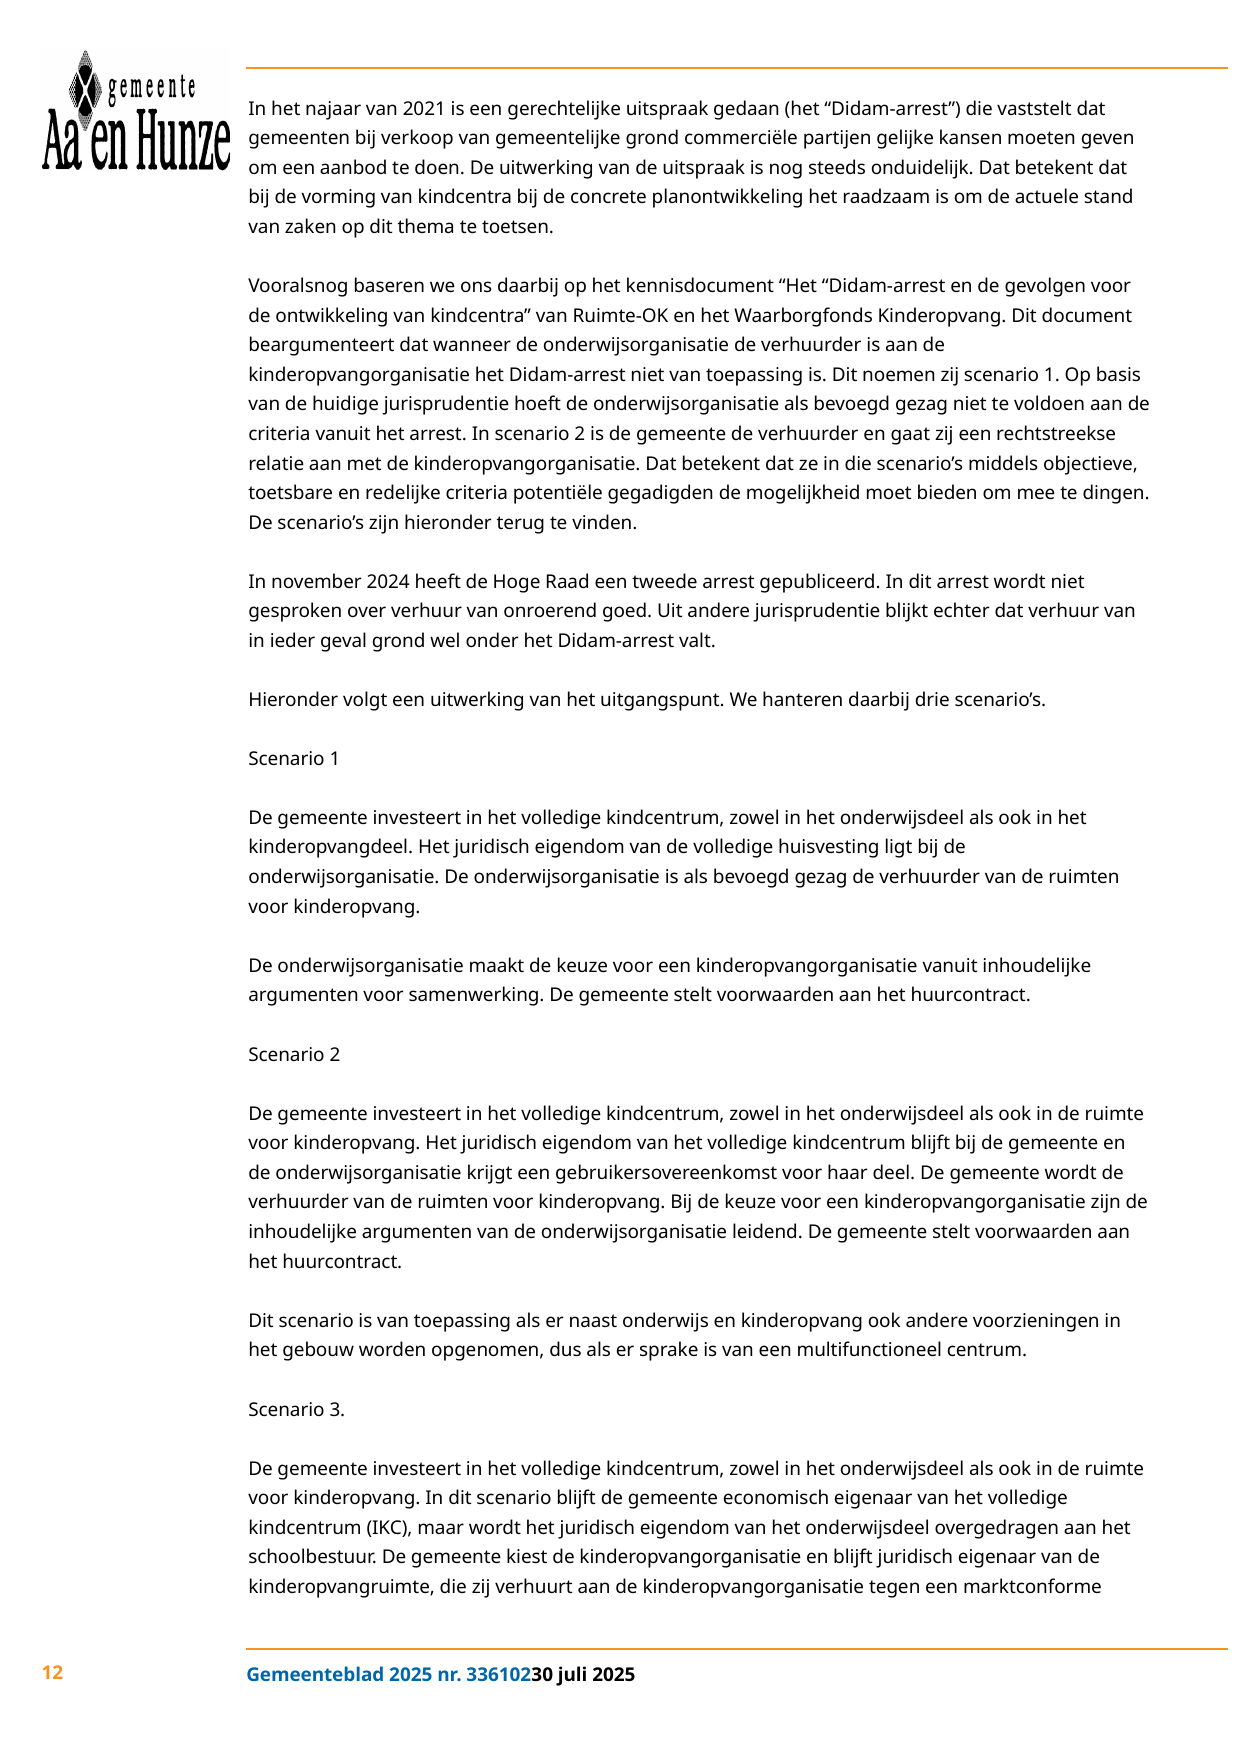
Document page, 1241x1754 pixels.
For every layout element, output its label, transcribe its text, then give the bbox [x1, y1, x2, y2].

text Hieronder volgt een uitwerking van het uitgangspunt. We hanteren daarbij drie scenario’s. [248, 686, 1152, 712]
picture [41, 47, 231, 172]
text Scenario 2 [248, 1041, 1152, 1067]
text De gemeente investeert in het volledige kindcentrum, zowel in het onderwijsdeel als ook in de ruimte voor kinderopvang. In dit scenario blijft de gemeente economisch eigenaar van het volledige kindcentrum (IKC), maar wordt het juridisch eigendom van het onderwijsdeel overgedragen aan het schoolbestuur. De gemeente kiest de kinderopvangorganisatie en blijft juridisch eigenaar van de kinderopvangruimte, die zij verhuurt aan de kinderopvangorganisatie tegen een marktconforme [248, 1455, 1152, 1599]
text De gemeente investeert in het volledige kindcentrum, zowel in het onderwijsdeel als ook in het kinderopvangdeel. Het juridisch eigendom van de volledige huisvesting ligt bij de onderwijsorganisatie. De onderwijsorganisatie is als bevoegd gezag de verhuurder van de ruimten voor kinderopvang. [248, 804, 1152, 919]
text Scenario 1 [248, 745, 1152, 771]
text De gemeente investeert in het volledige kindcentrum, zowel in het onderwijsdeel als ook in de ruimte voor kinderopvang. Het juridisch eigendom van het volledige kindcentrum blijft bij de gemeente en de onderwijsorganisatie krijgt een gebruikersovereenkomst voor haar deel. De gemeente wordt de verhuurder van de ruimten voor kinderopvang. Bij de keuze voor een kinderopvangorganisatie zijn de inhoudelijke argumenten van de onderwijsorganisatie leidend. De gemeente stelt voorwaarden aan het huurcontract. [248, 1100, 1152, 1274]
text De onderwijsorganisatie maakt de keuze voor een kinderopvangorganisatie vanuit inhoudelijke argumenten voor samenwerking. De gemeente stelt voorwaarden aan het huurcontract. [248, 952, 1152, 1007]
table_header In het najaar van 2021 is een gerechtelijke uitspraak gedaan (het “Didam-arrest”) die vaststelt dat gemeenten bij verkoop van gemeentelijke grond commerciële partijen gelijke kansen moeten geven om een aanbod te doen. De uitwerking van de uitspraak is nog steeds onduidelijk. Dat betekent dat bij de vorming van kindcentra bij de concrete planontwikkeling het raadzaam is om de actuele stand van zaken op dit thema te toetsen. Vooralsnog baseren we ons daarbij op het kennisdocument “Het “Didam-arrest en de gevolgen voor de ontwikkeling van kindcentra” van Ruimte-OK en het Waarborgfonds Kinderopvang. Dit document beargumenteert dat wanneer de onderwijsorganisatie de verhuurder is aan de kinderopvangorganisatie het Didam-arrest niet van toepassing is. Dit noemen zij scenario 1. Op basis van de huidige jurisprudentie hoeft de onderwijsorganisatie als bevoegd gezag niet te voldoen aan de criteria vanuit het arrest. In scenario 2 is de gemeente de verhuurder en gaat zij een rechtstreekse relatie aan met de kinderopvangorganisatie. Dat betekent dat ze in die scenario’s middels objectieve, toetsbare en redelijke criteria potentiële gegadigden de mogelijkheid moet bieden om mee te dingen. De scenario’s zijn hieronder terug te vinden. In november 2024 heeft de Hoge Raad een tweede arrest gepubliceerd. In dit arrest wordt niet gesproken over verhuur van onroerend goed. Uit andere jurisprudentie blijkt echter dat verhuur van in ieder geval grond wel onder het Didam-arrest valt. [248, 95, 1152, 653]
text Dit scenario is van toepassing als er naast onderwijs en kinderopvang ook andere voorzieningen in het gebouw worden opgenomen, dus als er sprake is van een multifunctioneel centrum. [248, 1307, 1152, 1362]
text Scenario 3. [248, 1396, 1152, 1422]
